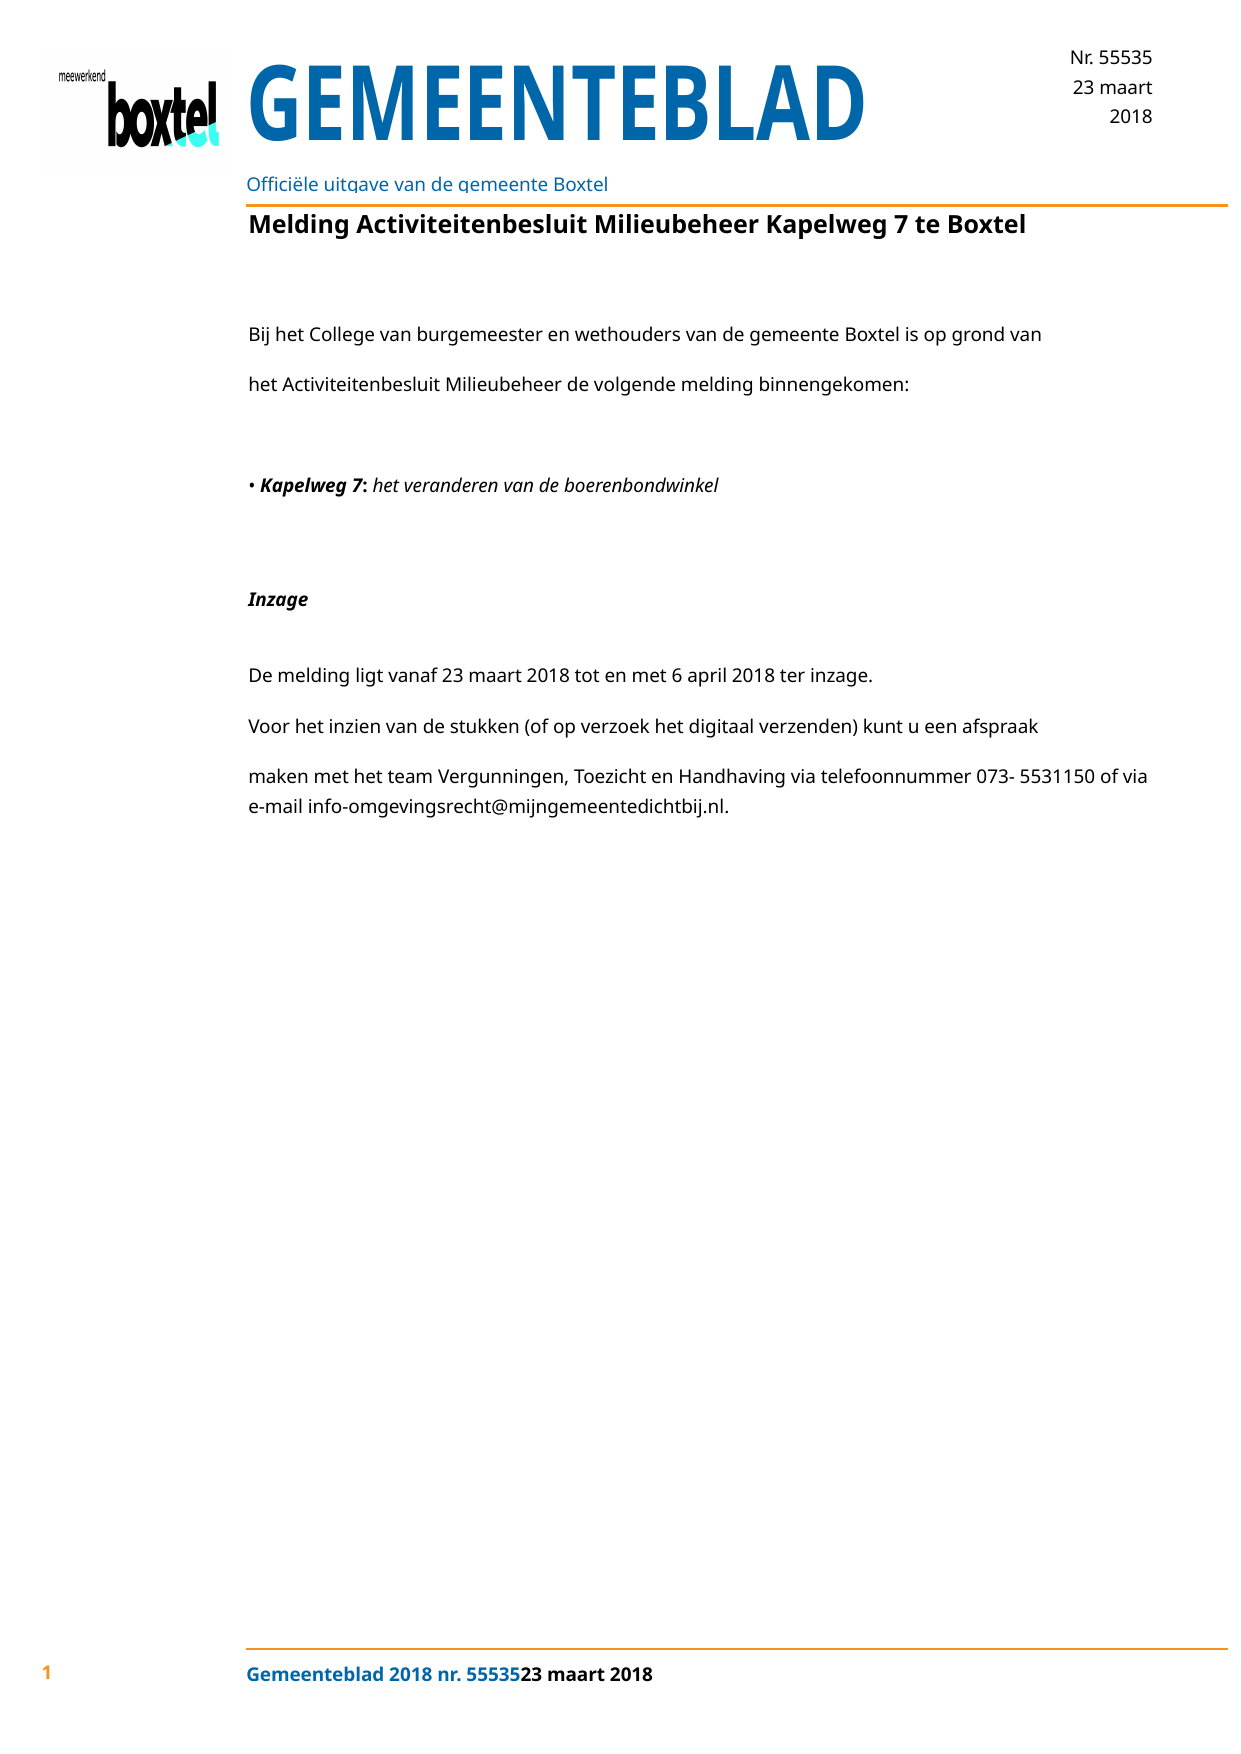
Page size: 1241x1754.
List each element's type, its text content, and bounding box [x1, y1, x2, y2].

text Inzage [248, 586, 1152, 612]
text • Kapelweg 7: het veranderen van de boerenbondwinkel [248, 472, 1152, 498]
text Bij het College van burgemeester en wethouders van de gemeente Boxtel is op grond van [248, 321, 1152, 346]
text maken met het team Vergunningen, Toezicht en Handhaving via telefoonnummer 073- 5531150 of via e-mail info-omgevingsrecht@mijngemeentedichtbij.nl. [248, 763, 1152, 819]
text Melding Activiteitenbesluit Milieubeheer Kapelweg 7 te Boxtel [248, 207, 1152, 241]
text het Activiteitenbesluit Milieubeheer de volgende melding binnengekomen: [248, 371, 1152, 397]
picture [41, 47, 231, 172]
text Voor het inzien van de stukken (of op verzoek het digitaal verzenden) kunt u een afspraak [248, 713, 1152, 739]
text De melding ligt vanaf 23 maart 2018 tot en met 6 april 2018 ter inzage. [248, 662, 1152, 688]
